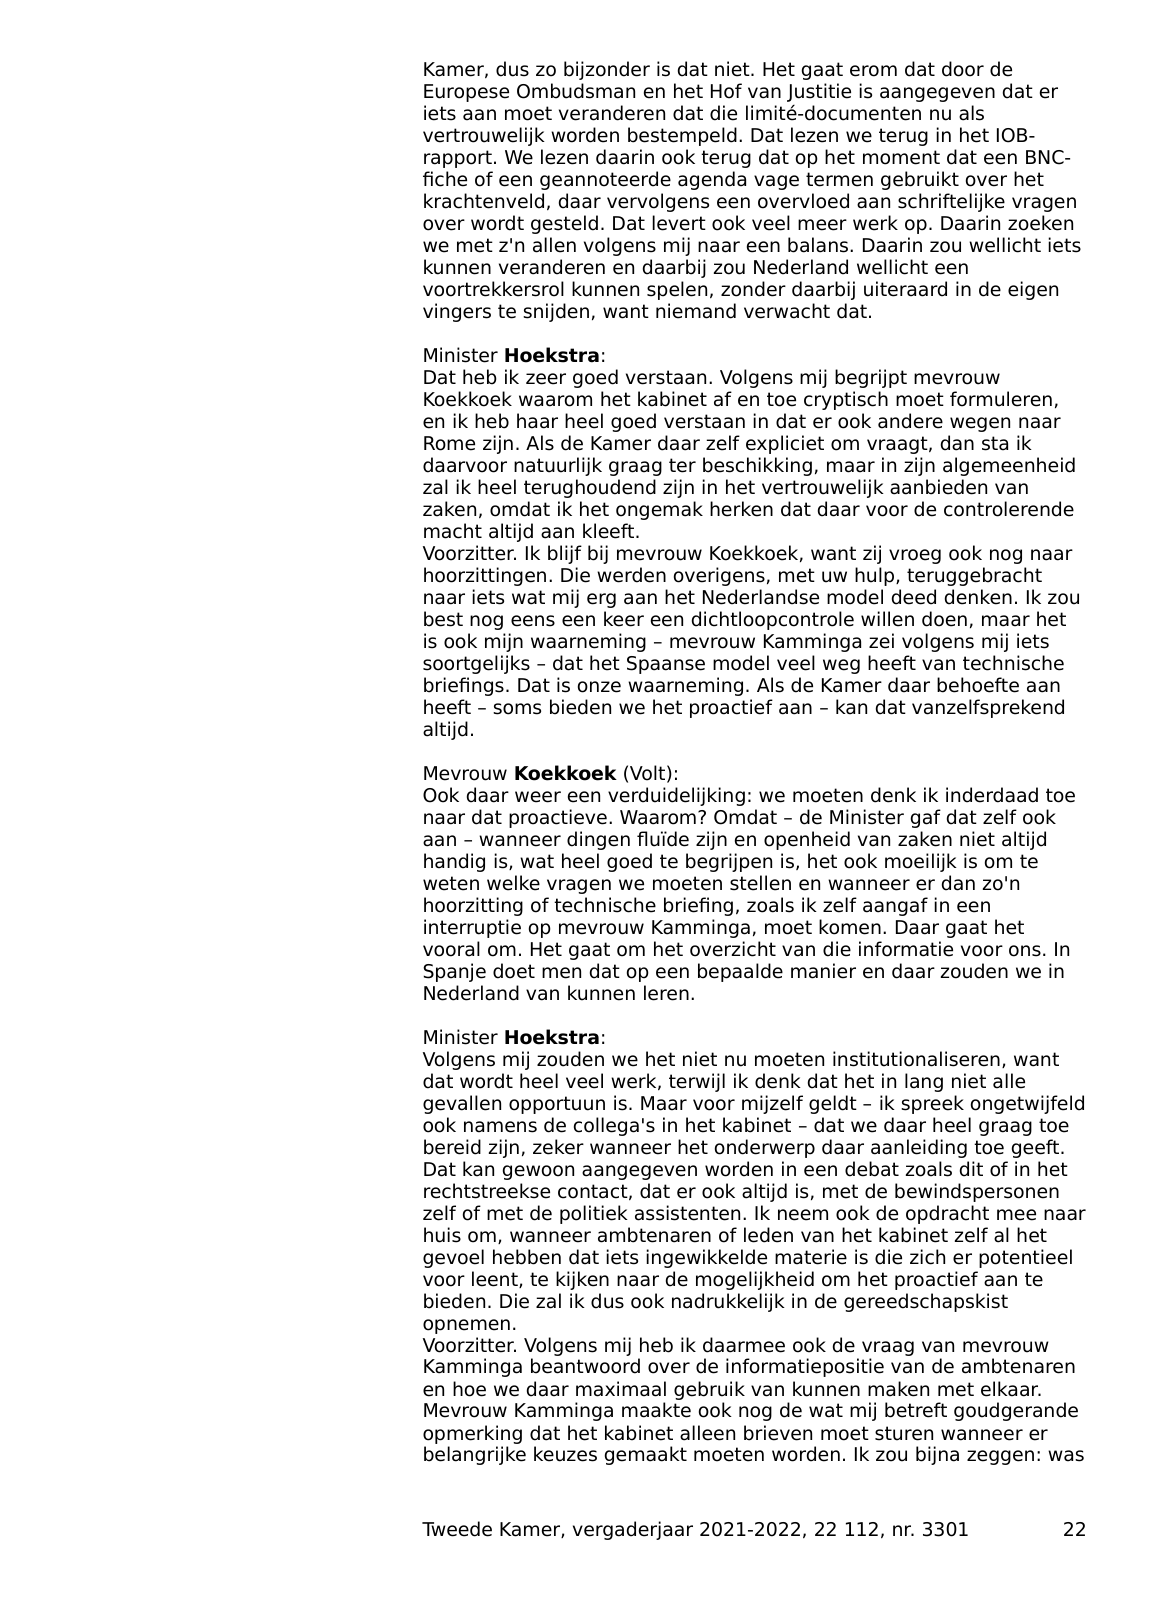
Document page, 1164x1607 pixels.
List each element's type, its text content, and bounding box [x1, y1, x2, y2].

text Minister Hoekstra: [422, 345, 1087, 367]
text Dat heb ik zeer goed verstaan. Volgens mij begrijpt mevrouw Koekkoek waarom het kabinet af en toe cryptisch moet formuleren, en ik heb haar heel goed verstaan in dat er ook andere wegen naar Rome zijn. Als de Kamer daar zelf expliciet om vraagt, dan sta ik daarvoor natuurlijk graag ter beschikking, maar in zijn algemeenheid zal ik heel terughoudend zijn in het vertrouwelijk aanbieden van zaken, omdat ik het ongemak herken dat daar voor de controlerende macht altijd aan kleeft. [422, 367, 1087, 543]
text Mevrouw Koekkoek (Volt): [422, 763, 1087, 785]
text Ook daar weer een verduidelijking: we moeten denk ik inderdaad toe naar dat proactieve. Waarom? Omdat – de Minister gaf dat zelf ook aan – wanneer dingen fluïde zijn en openheid van zaken niet altijd handig is, wat heel goed te begrijpen is, het ook moeilijk is om te weten welke vragen we moeten stellen en wanneer er dan zo'n hoorzitting of technische briefing, zoals ik zelf aangaf in een interruptie op mevrouw Kamminga, moet komen. Daar gaat het vooral om. Het gaat om het overzicht van die informatie voor ons. In Spanje doet men dat op een bepaalde manier en daar zouden we in Nederland van kunnen leren. [422, 785, 1087, 1004]
text Volgens mij zouden we het niet nu moeten institutionaliseren, want dat wordt heel veel werk, terwijl ik denk dat het in lang niet alle gevallen opportuun is. Maar voor mijzelf geldt – ik spreek ongetwijfeld ook namens de collega's in het kabinet – dat we daar heel graag toe bereid zijn, zeker wanneer het onderwerp daar aanleiding toe geeft. Dat kan gewoon aangegeven worden in een debat zoals dit of in het rechtstreekse contact, dat er ook altijd is, met de bewindspersonen zelf of met de politiek assistenten. Ik neem ook de opdracht mee naar huis om, wanneer ambtenaren of leden van het kabinet zelf al het gevoel hebben dat iets ingewikkelde materie is die zich er potentieel voor leent, te kijken naar de mogelijkheid om het proactief aan te bieden. Die zal ik dus ook nadrukkelijk in de gereedschapskist opnemen. [422, 1049, 1087, 1334]
text Voorzitter. Ik blijf bij mevrouw Koekkoek, want zij vroeg ook nog naar hoorzittingen. Die werden overigens, met uw hulp, teruggebracht naar iets wat mij erg aan het Nederlandse model deed denken. Ik zou best nog eens een keer een dichtloopcontrole willen doen, maar het is ook mijn waarneming – mevrouw Kamminga zei volgens mij iets soortgelijks – dat het Spaanse model veel weg heeft van technische briefings. Dat is onze waarneming. Als de Kamer daar behoefte aan heeft – soms bieden we het proactief aan – kan dat vanzelfsprekend altijd. [422, 543, 1087, 741]
text Minister Hoekstra: [422, 1027, 1087, 1049]
text Kamer, dus zo bijzonder is dat niet. Het gaat erom dat door de Europese Ombudsman en het Hof van Justitie is aangegeven dat er iets aan moet veranderen dat die limité-documenten nu als vertrouwelijk worden bestempeld. Dat lezen we terug in het IOB-rapport. We lezen daarin ook terug dat op het moment dat een BNC-fiche of een geannoteerde agenda vage termen gebruikt over het krachtenveld, daar vervolgens een overvloed aan schriftelijke vragen over wordt gesteld. Dat levert ook veel meer werk op. Daarin zoeken we met z'n allen volgens mij naar een balans. Daarin zou wellicht iets kunnen veranderen en daarbij zou Nederland wellicht een voortrekkersrol kunnen spelen, zonder daarbij uiteraard in de eigen vingers te snijden, want niemand verwacht dat. [422, 59, 1087, 323]
text Voorzitter. Volgens mij heb ik daarmee ook de vraag van mevrouw Kamminga beantwoord over de informatiepositie van de ambtenaren en hoe we daar maximaal gebruik van kunnen maken met elkaar. Mevrouw Kamminga maakte ook nog de wat mij betreft goudgerande opmerking dat het kabinet alleen brieven moet sturen wanneer er belangrijke keuzes gemaakt moeten worden. Ik zou bijna zeggen: was [422, 1334, 1087, 1466]
